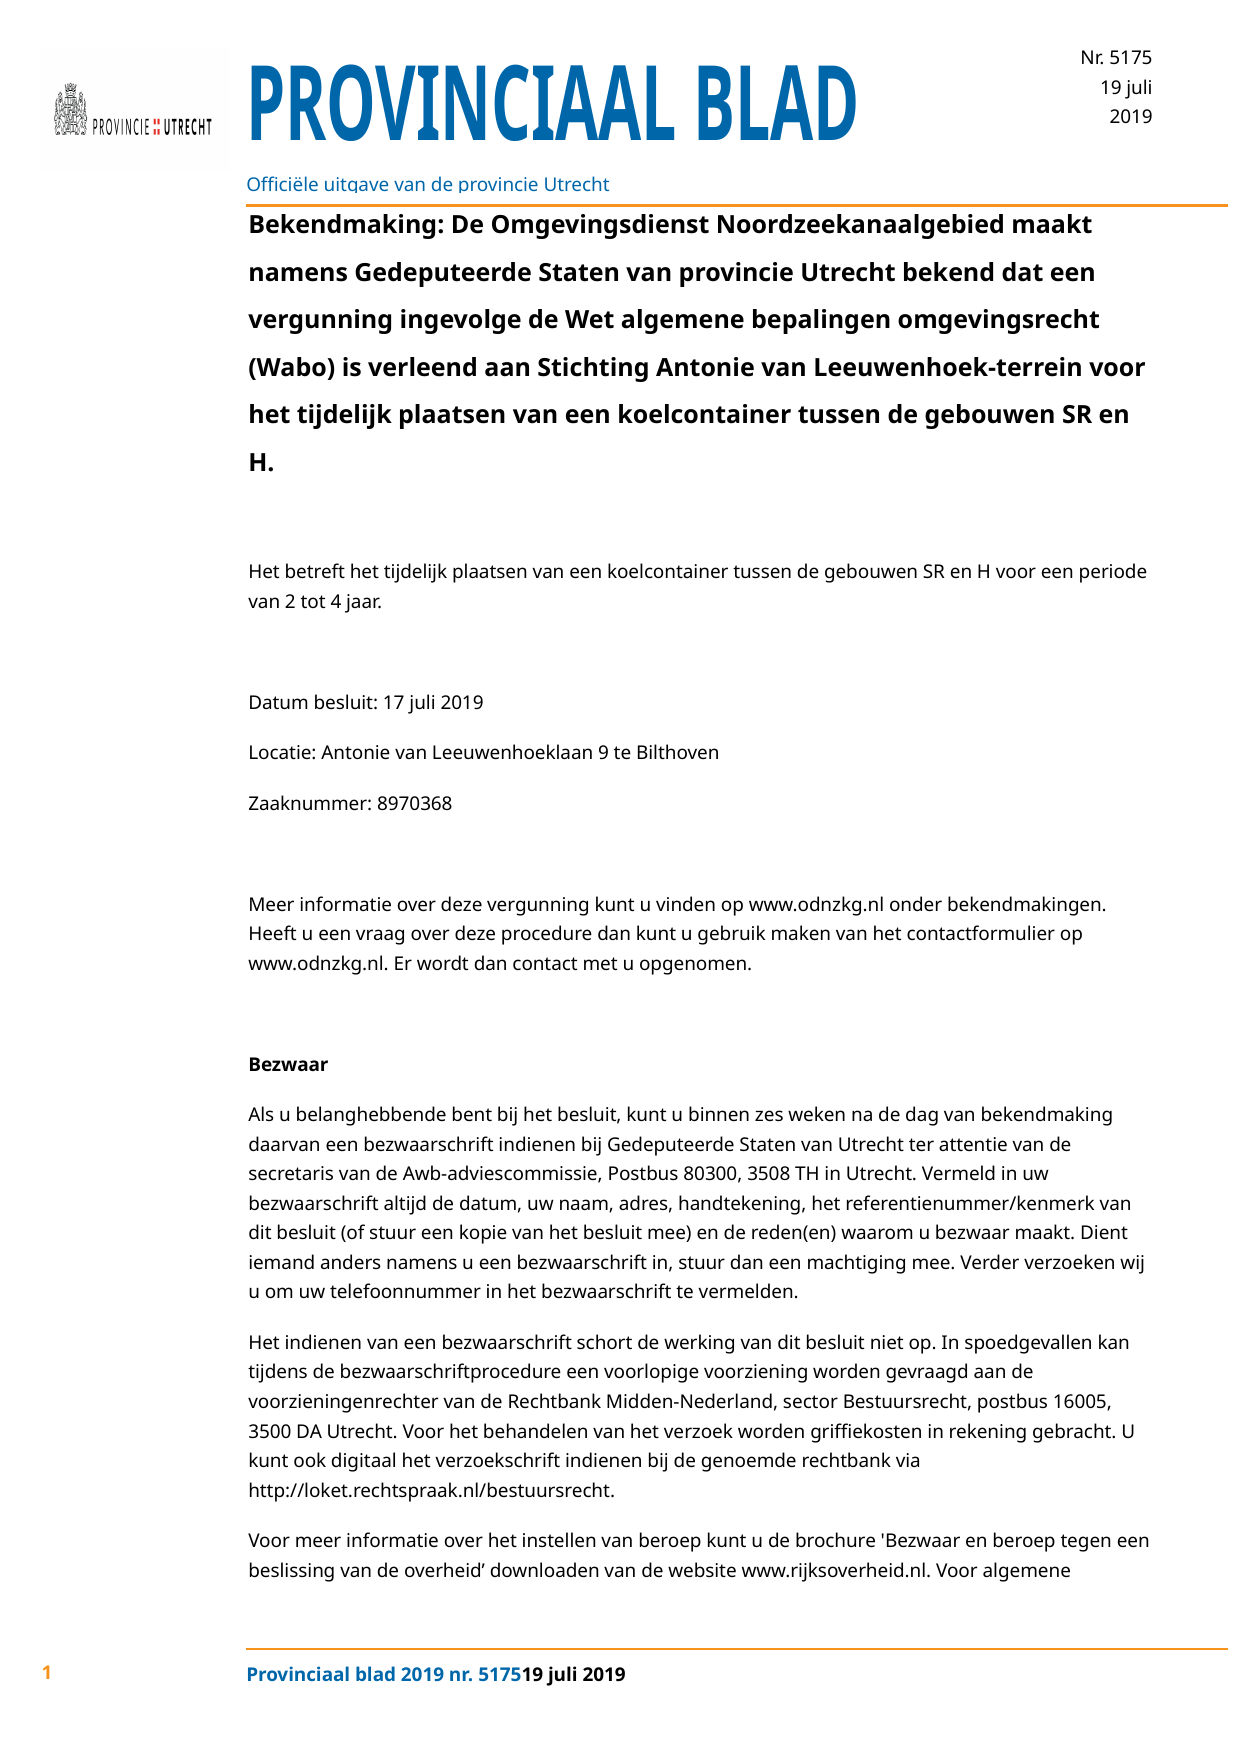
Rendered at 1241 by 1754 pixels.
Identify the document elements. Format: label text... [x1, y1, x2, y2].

text Zaaknummer: 8970368 [248, 790, 1152, 816]
text Datum besluit: 17 juli 2019 [248, 689, 1152, 715]
picture [41, 47, 231, 172]
text Het indienen van een bezwaarschrift schort de werking van dit besluit niet op. In spoedgevallen kan tijdens de bezwaarschriftprocedure een voorlopige voorziening worden gevraagd aan de voorzieningenrechter van de Rechtbank Midden-Nederland, sector Bestuursrecht, postbus 16005, 3500 DA Utrecht. Voor het behandelen van het verzoek worden griffiekosten in rekening gebracht. U kunt ook digitaal het verzoekschrift indienen bij de genoemde rechtbank via http://loket.rechtspraak.nl/bestuursrecht. [248, 1329, 1152, 1503]
text Meer informatie over deze vergunning kunt u vinden op www.odnzkg.nl onder bekendmakingen. Heeft u een vraag over deze procedure dan kunt u gebruik maken van het contactformulier op www.odnzkg.nl. Er wordt dan contact met u opgenomen. [248, 891, 1152, 976]
text Bekendmaking: De Omgevingsdienst Noordzeekanaalgebied maakt namens Gedeputeerde Staten van provincie Utrecht bekend dat een vergunning ingevolge de Wet algemene bepalingen omgevingsrecht (Wabo) is verleend aan Stichting Antonie van Leeuwenhoek-terrein voor het tijdelijk plaatsen van een koelcontainer tussen de gebouwen SR en H. [248, 207, 1152, 479]
text Locatie: Antonie van Leeuwenhoeklaan 9 te Bilthoven [248, 739, 1152, 765]
text Als u belanghebbende bent bij het besluit, kunt u binnen zes weken na de dag van bekendmaking daarvan een bezwaarschrift indienen bij Gedeputeerde Staten van Utrecht ter attentie van de secretaris van de Awb-adviescommissie, Postbus 80300, 3508 TH in Utrecht. Vermeld in uw bezwaarschrift altijd de datum, uw naam, adres, handtekening, het referentienummer/kenmerk van dit besluit (of stuur een kopie van het besluit mee) en de reden(en) waarom u bezwaar maakt. Dient iemand anders namens u een bezwaarschrift in, stuur dan een machtiging mee. Verder verzoeken wij u om uw telefoonnummer in het bezwaarschrift te vermelden. [248, 1101, 1152, 1304]
text Het betreft het tijdelijk plaatsen van een koelcontainer tussen de gebouwen SR en H voor een periode van 2 tot 4 jaar. [248, 559, 1152, 614]
text Voor meer informatie over het instellen van beroep kunt u de brochure 'Bezwaar en beroep tegen een beslissing van de overheid’ downloaden van de website www.rijksoverheid.nl. Voor algemene [248, 1527, 1152, 1583]
text Bezwaar [248, 1051, 1152, 1077]
